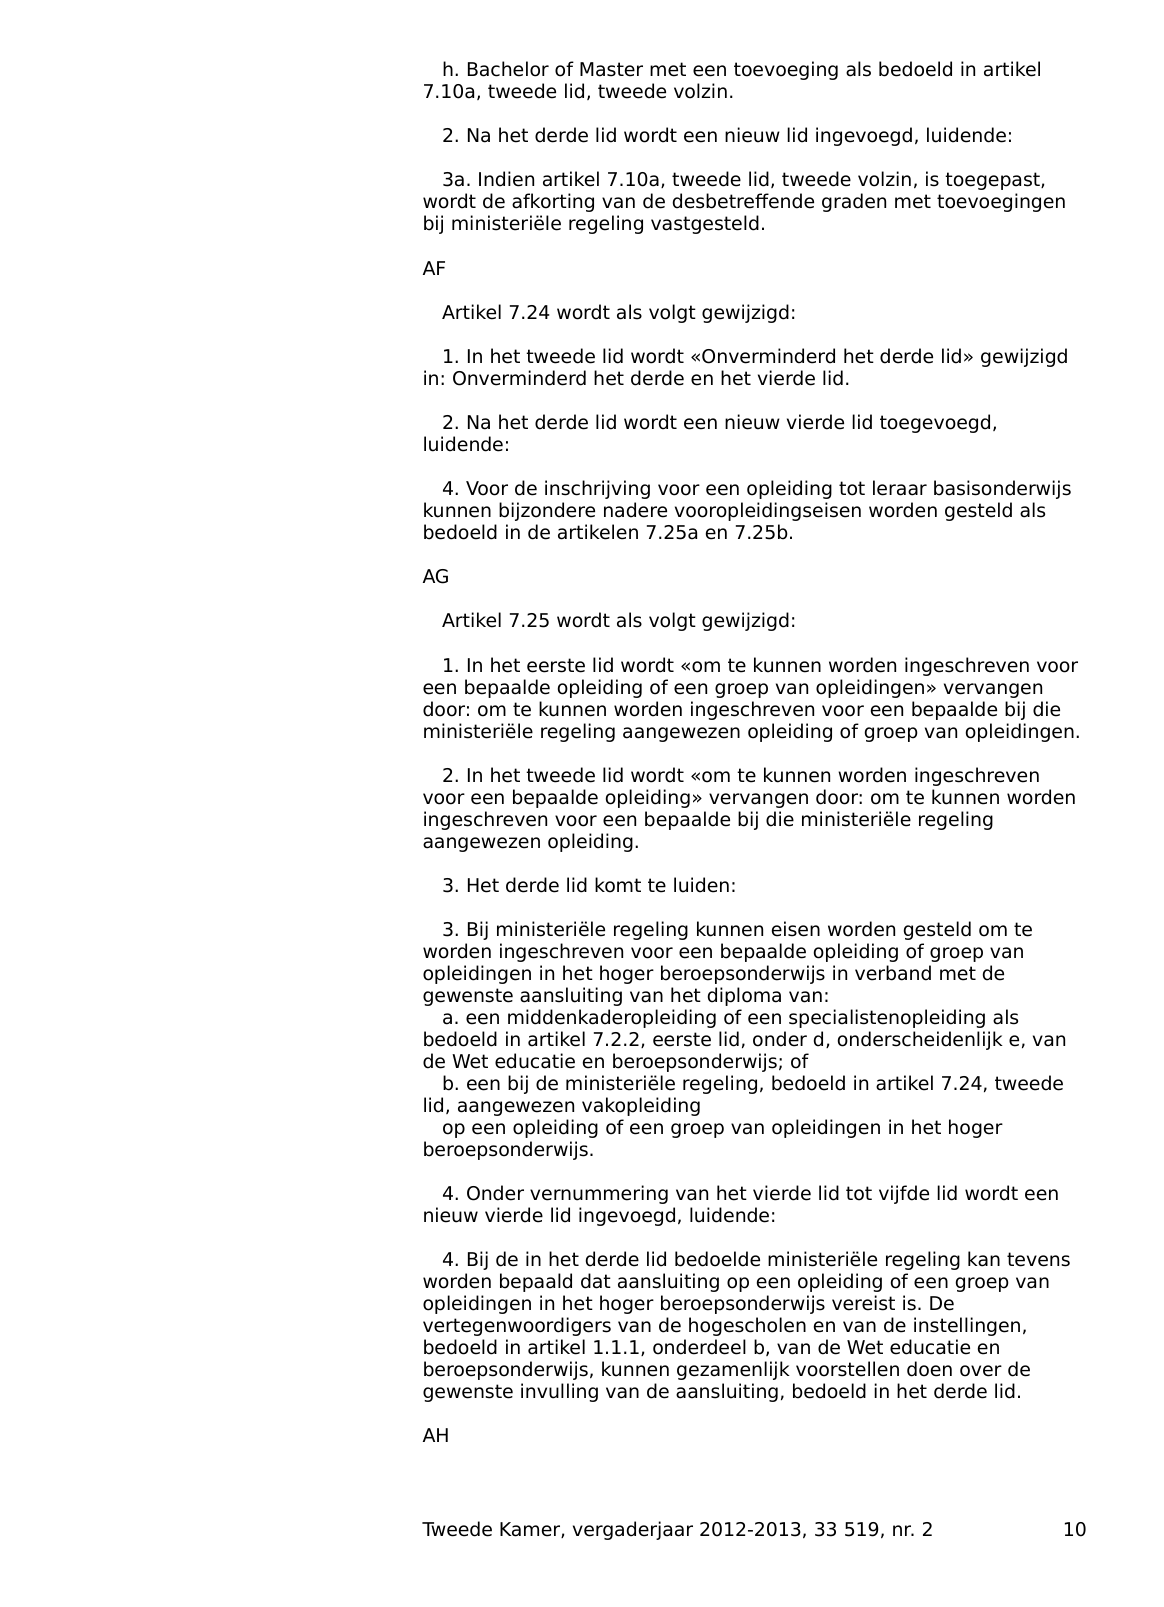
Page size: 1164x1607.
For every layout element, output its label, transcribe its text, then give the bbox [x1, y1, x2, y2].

text 2. In het tweede lid wordt «om te kunnen worden ingeschreven voor een bepaalde opleiding» vervangen door: om te kunnen worden ingeschreven voor een bepaalde bij die ministeriële regeling aangewezen opleiding. [422, 765, 1087, 853]
text Artikel 7.24 wordt als volgt gewijzigd: [422, 302, 1087, 324]
text op een opleiding of een groep van opleidingen in het hoger beroepsonderwijs. [422, 1117, 1087, 1161]
text 1. In het eerste lid wordt «om te kunnen worden ingeschreven voor een bepaalde opleiding of een groep van opleidingen» vervangen door: om te kunnen worden ingeschreven voor een bepaalde bij die ministeriële regeling aangewezen opleiding of groep van opleidingen. [422, 654, 1087, 742]
text h. Bachelor of Master met een toevoeging als bedoeld in artikel 7.10a, tweede lid, tweede volzin. [422, 59, 1087, 103]
text a. een middenkaderopleiding of een specialistenopleiding als bedoeld in artikel 7.2.2, eerste lid, onder d, onderscheidenlijk e, van de Wet educatie en beroepsonderwijs; of [422, 1007, 1087, 1073]
text 1. In het tweede lid wordt «Onverminderd het derde lid» gewijzigd in: Onverminderd het derde en het vierde lid. [422, 346, 1087, 390]
text b. een bij de ministeriële regeling, bedoeld in artikel 7.24, tweede lid, aangewezen vakopleiding [422, 1073, 1087, 1117]
text 4. Voor de inschrijving voor een opleiding tot leraar basisonderwijs kunnen bijzondere nadere vooropleidingseisen worden gesteld als bedoeld in de artikelen 7.25a en 7.25b. [422, 478, 1087, 544]
text 3. Bij ministeriële regeling kunnen eisen worden gesteld om te worden ingeschreven voor een bepaalde opleiding of groep van opleidingen in het hoger beroepsonderwijs in verband met de gewenste aansluiting van het diploma van: [422, 919, 1087, 1007]
text AG [422, 566, 1087, 588]
text AH [422, 1425, 1087, 1447]
text 4. Onder vernummering van het vierde lid tot vijfde lid wordt een nieuw vierde lid ingevoegd, luidende: [422, 1183, 1087, 1227]
text 2. Na het derde lid wordt een nieuw lid ingevoegd, luidende: [422, 125, 1087, 147]
text 3a. Indien artikel 7.10a, tweede lid, tweede volzin, is toegepast, wordt de afkorting van de desbetreffende graden met toevoegingen bij ministeriële regeling vastgesteld. [422, 169, 1087, 235]
text Artikel 7.25 wordt als volgt gewijzigd: [422, 610, 1087, 632]
text 3. Het derde lid komt te luiden: [422, 875, 1087, 897]
text 2. Na het derde lid wordt een nieuw vierde lid toegevoegd, luidende: [422, 412, 1087, 456]
text 4. Bij de in het derde lid bedoelde ministeriële regeling kan tevens worden bepaald dat aansluiting op een opleiding of een groep van opleidingen in het hoger beroepsonderwijs vereist is. De vertegenwoordigers van de hogescholen en van de instellingen, bedoeld in artikel 1.1.1, onderdeel b, van de Wet educatie en beroepsonderwijs, kunnen gezamenlijk voorstellen doen over de gewenste invulling van de aansluiting, bedoeld in het derde lid. [422, 1249, 1087, 1403]
text AF [422, 257, 1087, 279]
